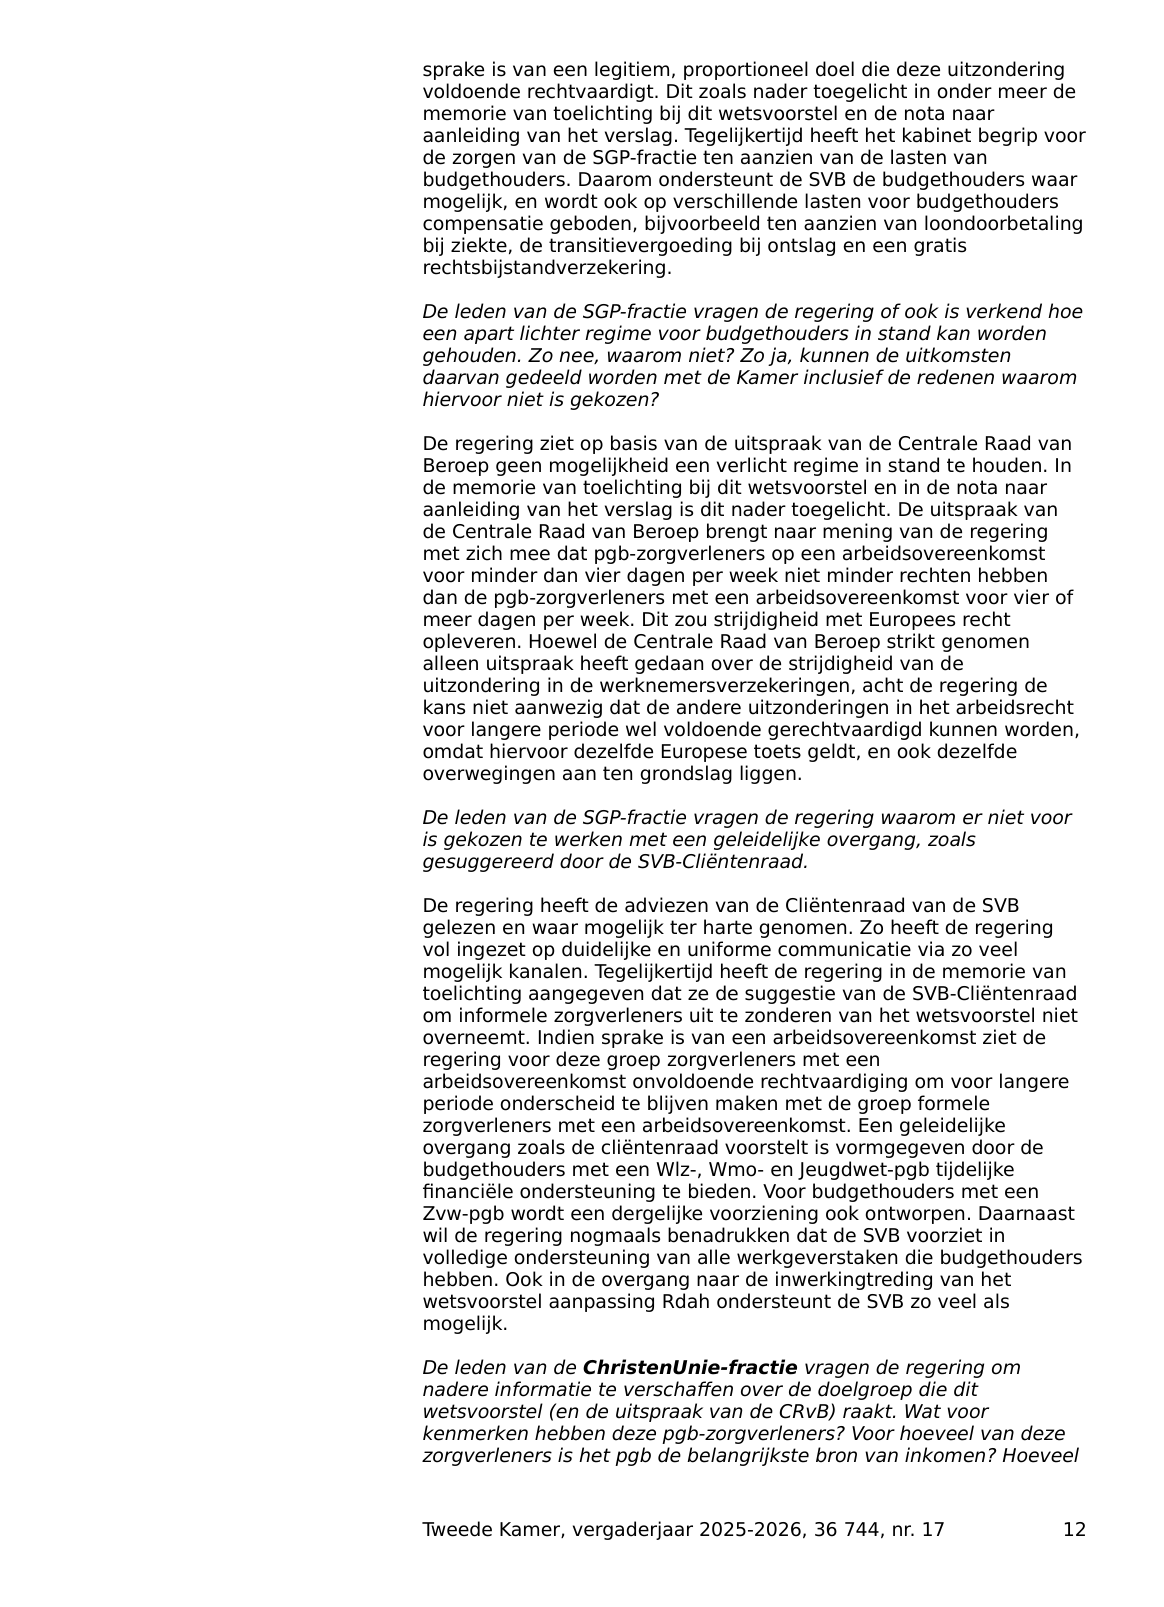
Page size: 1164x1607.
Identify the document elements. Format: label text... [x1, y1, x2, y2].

text De regering heeft de adviezen van de Cliëntenraad van de SVB gelezen en waar mogelijk ter harte genomen. Zo heeft de regering vol ingezet op duidelijke en uniforme communicatie via zo veel mogelijk kanalen. Tegelijkertijd heeft de regering in de memorie van toelichting aangegeven dat ze de suggestie van de SVB-Cliëntenraad om informele zorgverleners uit te zonderen van het wetsvoorstel niet overneemt. Indien sprake is van een arbeidsovereenkomst ziet de regering voor deze groep zorgverleners met een arbeidsovereenkomst onvoldoende rechtvaardiging om voor langere periode onderscheid te blijven maken met de groep formele zorgverleners met een arbeidsovereenkomst. Een geleidelijke overgang zoals de cliëntenraad voorstelt is vormgegeven door de budgethouders met een Wlz-, Wmo- en Jeugdwet-pgb tijdelijke financiële ondersteuning te bieden. Voor budgethouders met een Zvw-pgb wordt een dergelijke voorziening ook ontworpen. Daarnaast wil de regering nogmaals benadrukken dat de SVB voorziet in volledige ondersteuning van alle werkgeverstaken die budgethouders hebben. Ook in de overgang naar de inwerkingtreding van het wetsvoorstel aanpassing Rdah ondersteunt de SVB zo veel als mogelijk. [422, 895, 1087, 1335]
text sprake is van een legitiem, proportioneel doel die deze uitzondering voldoende rechtvaardigt. Dit zoals nader toegelicht in onder meer de memorie van toelichting bij dit wetsvoorstel en de nota naar aanleiding van het verslag. Tegelijkertijd heeft het kabinet begrip voor de zorgen van de SGP-fractie ten aanzien van de lasten van budgethouders. Daarom ondersteunt de SVB de budgethouders waar mogelijk, en wordt ook op verschillende lasten voor budgethouders compensatie geboden, bijvoorbeeld ten aanzien van loondoorbetaling bij ziekte, de transitievergoeding bij ontslag en een gratis rechtsbijstandverzekering. [422, 59, 1087, 279]
text De regering ziet op basis van de uitspraak van de Centrale Raad van Beroep geen mogelijkheid een verlicht regime in stand te houden. In de memorie van toelichting bij dit wetsvoorstel en in de nota naar aanleiding van het verslag is dit nader toegelicht. De uitspraak van de Centrale Raad van Beroep brengt naar mening van de regering met zich mee dat pgb-zorgverleners op een arbeidsovereenkomst voor minder dan vier dagen per week niet minder rechten hebben dan de pgb-zorgverleners met een arbeidsovereenkomst voor vier of meer dagen per week. Dit zou strijdigheid met Europees recht opleveren. Hoewel de Centrale Raad van Beroep strikt genomen alleen uitspraak heeft gedaan over de strijdigheid van de uitzondering in de werknemersverzekeringen, acht de regering de kans niet aanwezig dat de andere uitzonderingen in het arbeidsrecht voor langere periode wel voldoende gerechtvaardigd kunnen worden, omdat hiervoor dezelfde Europese toets geldt, en ook dezelfde overwegingen aan ten grondslag liggen. [422, 433, 1087, 785]
text De leden van de ChristenUnie-fractie vragen de regering om nadere informatie te verschaffen over de doelgroep die dit wetsvoorstel (en de uitspraak van de CRvB) raakt. Wat voor kenmerken hebben deze pgb-zorgverleners? Voor hoeveel van deze zorgverleners is het pgb de belangrijkste bron van inkomen? Hoeveel [422, 1357, 1087, 1467]
text De leden van de SGP-fractie vragen de regering waarom er niet voor is gekozen te werken met een geleidelijke overgang, zoals gesuggereerd door de SVB-Cliëntenraad. [422, 807, 1087, 873]
text De leden van de SGP-fractie vragen de regering of ook is verkend hoe een apart lichter regime voor budgethouders in stand kan worden gehouden. Zo nee, waarom niet? Zo ja, kunnen de uitkomsten daarvan gedeeld worden met de Kamer inclusief de redenen waarom hiervoor niet is gekozen? [422, 301, 1087, 411]
